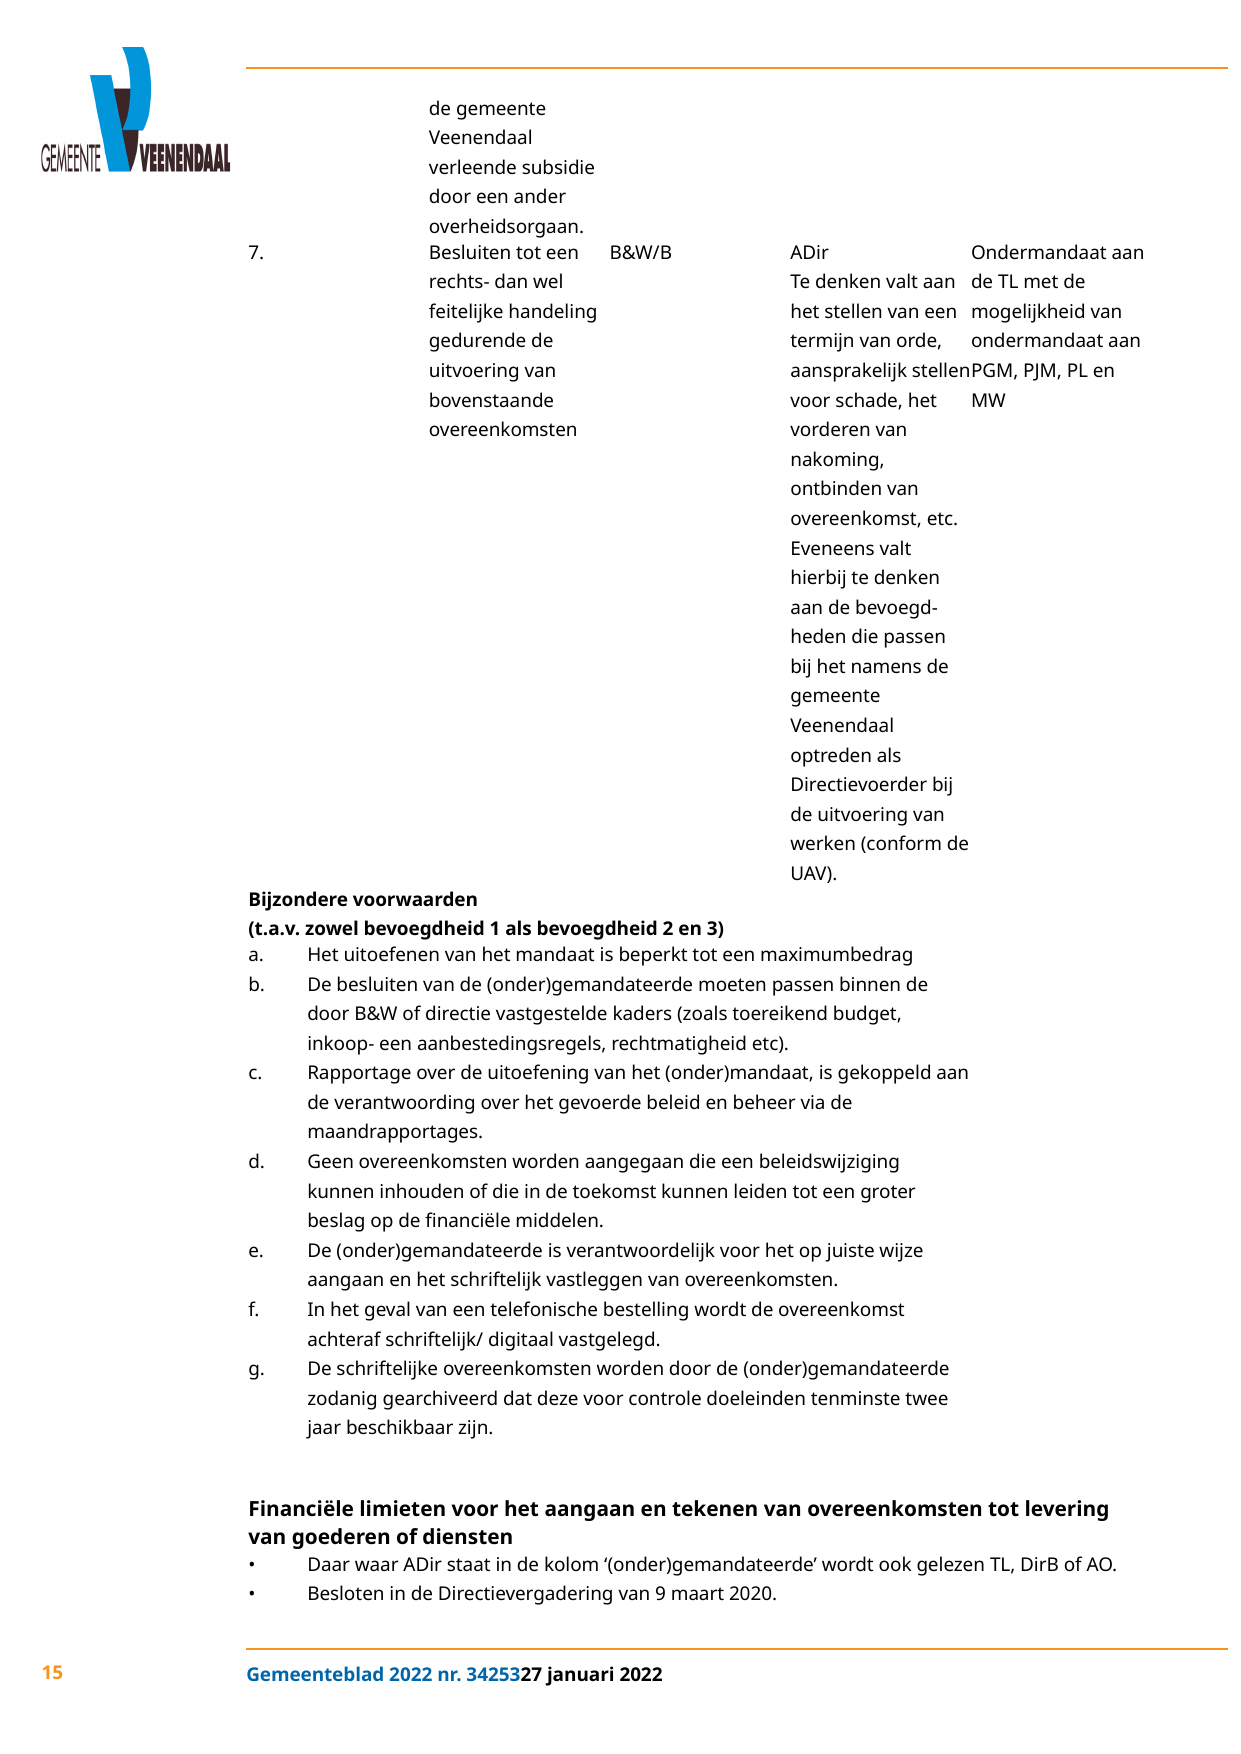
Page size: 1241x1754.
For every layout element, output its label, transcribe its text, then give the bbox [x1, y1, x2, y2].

table_cell Bijzondere voorwaarden (t.a.v. zowel bevoegdheid 1 als bevoegdheid 2 en 3) [248, 886, 971, 941]
table_cell [971, 941, 1152, 1440]
table_cell [971, 95, 1152, 239]
list Daar waar ADir staat in de kolom ‘(onder)gemandateerde’ wordt ook gelezen TL, DirB of AO. [248, 1551, 1152, 1576]
picture [41, 47, 130, 172]
table_cell de gemeente Veenendaal verleende subsidie door een ander overheidsorgaan. [429, 95, 609, 239]
table_cell Het uitoefenen van het mandaat is beperkt tot een maximumbedrag De besluiten van de (onder)gemandateerde moeten passen binnen de door B&W of directie vastgestelde kaders (zoals toereikend budget, inkoop- een aanbestedingsregels, rechtmatigheid etc). Rapportage over de uitoefening van het (onder)mandaat, is gekoppeld aan de verantwoording over het gevoerde beleid en beheer via de maandrapportages. Geen overeenkomsten worden aangegaan die een beleidswijziging kunnen inhouden of die in de toekomst kunnen leiden tot een groter beslag op de financiële middelen. De (onder)gemandateerde is verantwoordelijk voor het op juiste wijze aangaan en het schriftelijk vastleggen van overeenkomsten. In het geval van een telefonische bestelling wordt de overeenkomst achteraf schriftelijk/ digitaal vastgelegd. De schriftelijke overeenkomsten worden door de (onder)gemandateerde zodanig gearchiveerd dat deze voor controle doeleinden tenminste twee jaar beschikbaar zijn. [248, 941, 971, 1440]
list Besloten in de Directievergadering van 9 maart 2020. [248, 1580, 1152, 1606]
table_cell B&W/B [609, 239, 790, 886]
table_cell 7. [248, 239, 429, 886]
table_cell ADir Te denken valt aan het stellen van een termijn van orde, aansprakelijk stellen voor schade, het vorderen van nakoming, ontbinden van overeenkomst, etc. Eveneens valt hierbij te denken aan de bevoegd-heden die passen bij het namens de gemeente Veenendaal optreden als Directievoerder bij de uitvoering van werken (conform de UAV). [790, 239, 971, 886]
table_cell [609, 95, 790, 239]
table_cell [248, 95, 429, 239]
table_cell Ondermandaat aan de TL met de mogelijkheid van ondermandaat aan PGM, PJM, PL en MW [971, 239, 1152, 886]
table_cell [790, 95, 971, 239]
table_cell [971, 886, 1152, 941]
picture [123, 47, 231, 172]
table_cell Besluiten tot een rechts- dan wel feitelijke handeling gedurende de uitvoering van bovenstaande overeenkomsten [429, 239, 609, 886]
text Financiële limieten voor het aangaan en tekenen van overeenkomsten tot levering van goederen of diensten [248, 1494, 1152, 1551]
